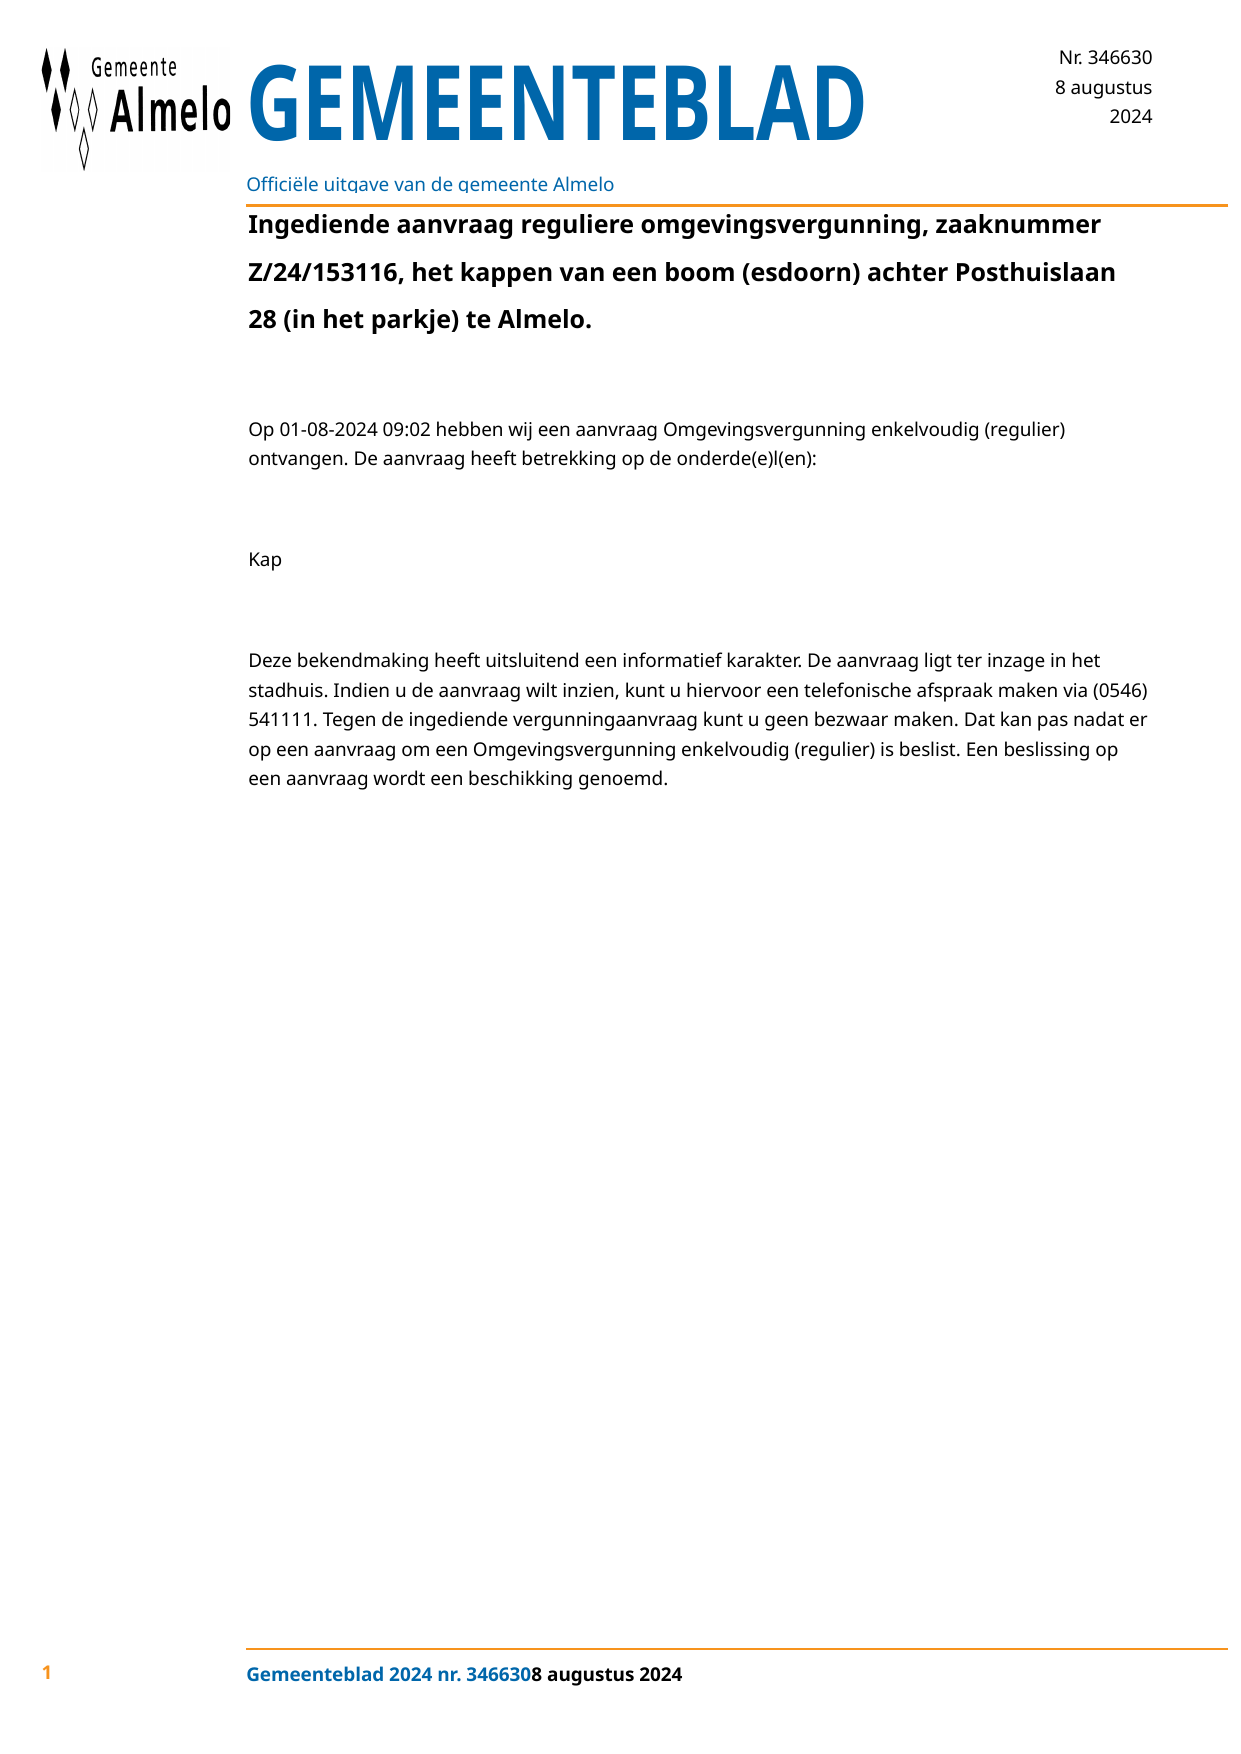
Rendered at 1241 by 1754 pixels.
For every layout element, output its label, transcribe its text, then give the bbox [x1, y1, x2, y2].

text Ingediende aanvraag reguliere omgevingsvergunning, zaaknummer Z/24/153116, het kappen van een boom (esdoorn) achter Posthuislaan 28 (in het parkje) te Almelo. [248, 207, 1152, 336]
text Deze bekendmaking heeft uitsluitend een informatief karakter. De aanvraag ligt ter inzage in het stadhuis. Indien u de aanvraag wilt inzien, kunt u hiervoor een telefonische afspraak maken via (0546) 541111. Tegen de ingediende vergunningaanvraag kunt u geen bezwaar maken. Dat kan pas nadat er op een aanvraag om een Omgevingsvergunning enkelvoudig (regulier) is beslist. Een beslissing op een aanvraag wordt een beschikking genoemd. [248, 647, 1152, 791]
text Kap [248, 546, 1152, 572]
text Op 01-08-2024 09:02 hebben wij een aanvraag Omgevingsvergunning enkelvoudig (regulier) ontvangen. De aanvraag heeft betrekking op de onderde(e)l(en): [248, 416, 1152, 471]
picture [41, 47, 231, 172]
